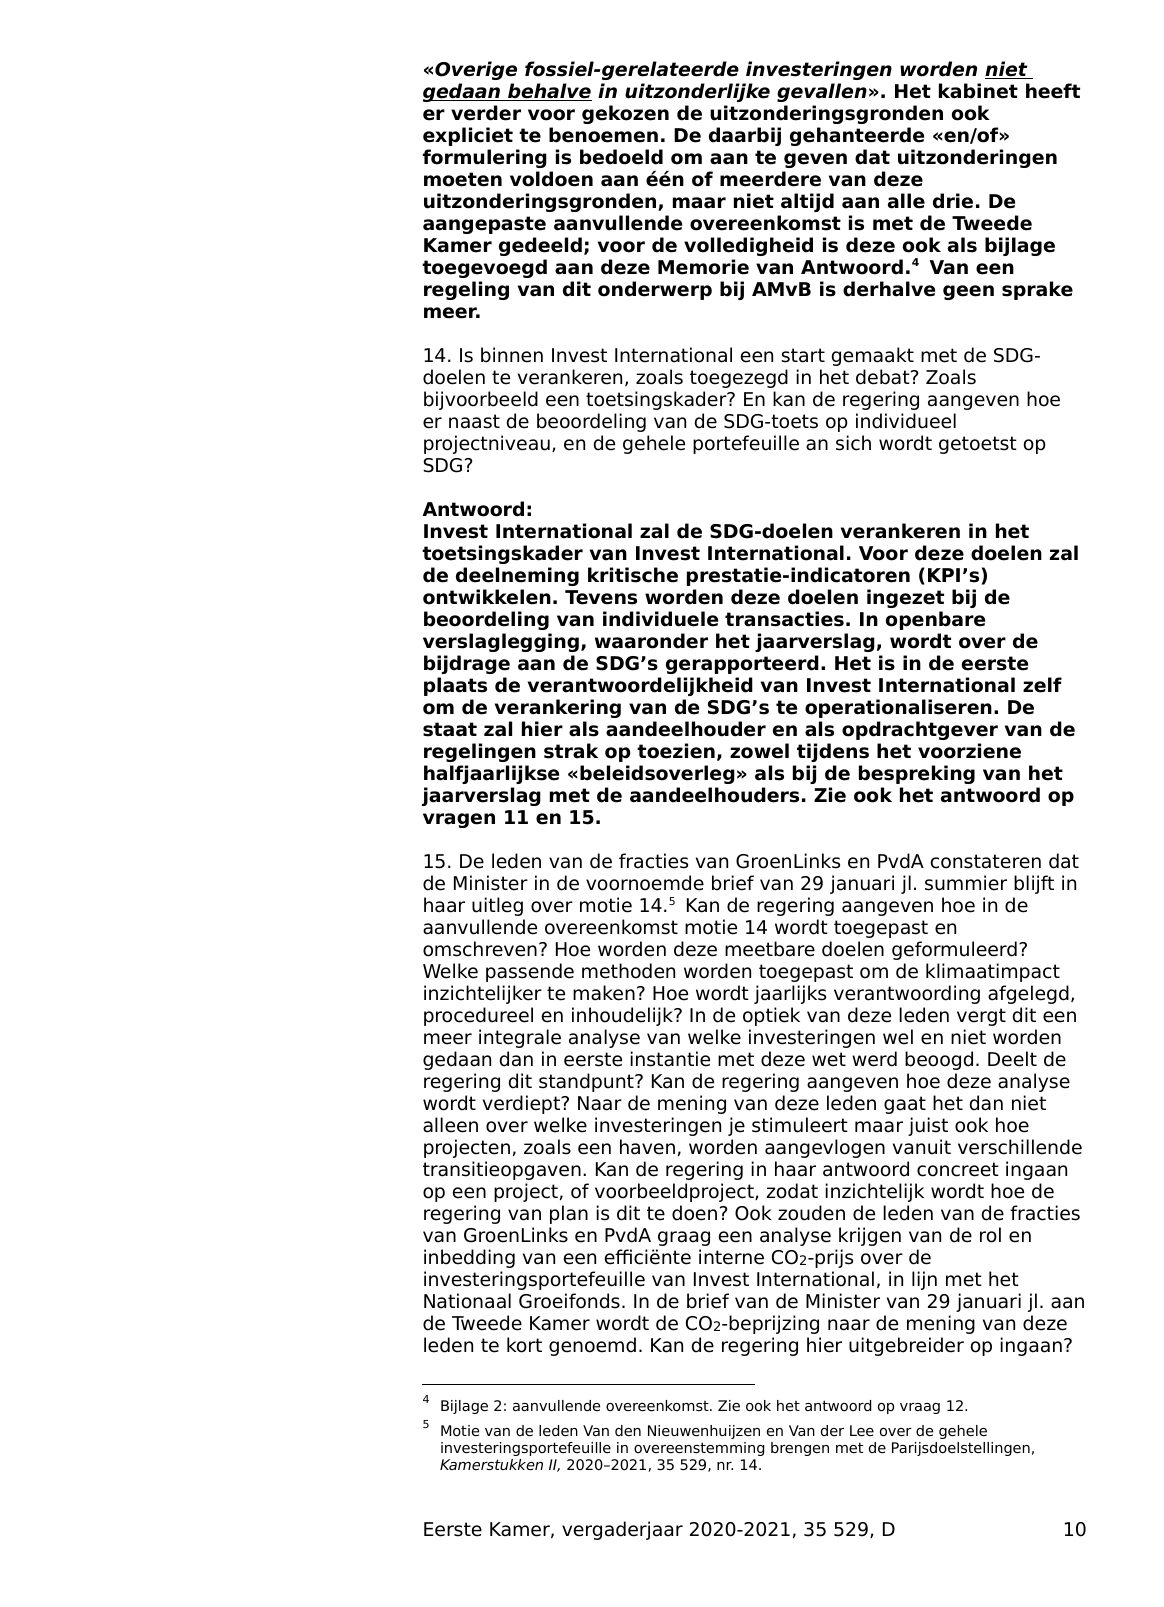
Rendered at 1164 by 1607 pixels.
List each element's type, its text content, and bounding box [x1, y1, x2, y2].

text 15. De leden van de fracties van GroenLinks en PvdA constateren dat de Minister in de voornoemde brief van 29 januari jl. summier blijft in haar uitleg over motie 14. Kan de regering aangeven hoe in de aanvullende overeenkomst motie 14 wordt toegepast en omschreven? Hoe worden deze meetbare doelen geformuleerd? Welke passende methoden worden toegepast om de klimaatimpact inzichtelijker te maken? Hoe wordt jaarlijks verantwoording afgelegd, procedureel en inhoudelijk? In de optiek van deze leden vergt dit een meer integrale analyse van welke investeringen wel en niet worden gedaan dan in eerste instantie met deze wet werd beoogd. Deelt de regering dit standpunt? Kan de regering aangeven hoe deze analyse wordt verdiept? Naar de mening van deze leden gaat het dan niet alleen over welke investeringen je stimuleert maar juist ook hoe projecten, zoals een haven, worden aangevlogen vanuit verschillende transitieopgaven. Kan de regering in haar antwoord concreet ingaan op een project, of voorbeeldproject, zodat inzichtelijk wordt hoe de regering van plan is dit te doen? Ook zouden de leden van de fracties van GroenLinks en PvdA graag een analyse krijgen van de rol en inbedding van een efficiënte interne CO2-prijs over de investeringsportefeuille van Invest International, in lijn met het Nationaal Groeifonds. In de brief van de Minister van 29 januari jl. aan de Tweede Kamer wordt de CO2-beprijzing naar de mening van deze leden te kort genoemd. Kan de regering hier uitgebreider op ingaan? [422, 851, 1087, 1356]
text «Overige fossiel-gerelateerde investeringen worden niet gedaan behalve in uitzonderlijke gevallen». Het kabinet heeft er verder voor gekozen de uitzonderingsgronden ook expliciet te benoemen. De daarbij gehanteerde «en/of» formulering is bedoeld om aan te geven dat uitzonderingen moeten voldoen aan één of meerdere van deze uitzonderingsgronden, maar niet altijd aan alle drie. De aangepaste aanvullende overeenkomst is met de Tweede Kamer gedeeld; voor de volledigheid is deze ook als bijlage toegevoegd aan deze Memorie van Antwoord. Van een regeling van dit onderwerp bij AMvB is derhalve geen sprake meer. [422, 59, 1087, 323]
text Bijlage 2: aanvullende overeenkomst. Zie ook het antwoord op vraag 12. [422, 1393, 1087, 1416]
text 14. Is binnen Invest International een start gemaakt met de SDG-doelen te verankeren, zoals toegezegd in het debat? Zoals bijvoorbeeld een toetsingskader? En kan de regering aangeven hoe er naast de beoordeling van de SDG-toets op individueel projectniveau, en de gehele portefeuille an sich wordt getoetst op SDG? [422, 345, 1087, 477]
text Antwoord: [422, 499, 1087, 521]
text Motie van de leden Van den Nieuwenhuijzen en Van der Lee over de gehele investeringsportefeuille in overeenstemming brengen met de Parijsdoelstellingen, Kamerstukken II, 2020–2021, 35 529, nr. 14. [422, 1418, 1087, 1474]
text Invest International zal de SDG-doelen verankeren in het toetsingskader van Invest International. Voor deze doelen zal de deelneming kritische prestatie-indicatoren (KPI’s) ontwikkelen. Tevens worden deze doelen ingezet bij de beoordeling van individuele transacties. In openbare verslaglegging, waaronder het jaarverslag, wordt over de bijdrage aan de SDG’s gerapporteerd. Het is in de eerste plaats de verantwoordelijkheid van Invest International zelf om de verankering van de SDG’s te operationaliseren. De staat zal hier als aandeelhouder en als opdrachtgever van de regelingen strak op toezien, zowel tijdens het voorziene halfjaarlijkse «beleidsoverleg» als bij de bespreking van het jaarverslag met de aandeelhouders. Zie ook het antwoord op vragen 11 en 15. [422, 521, 1087, 829]
